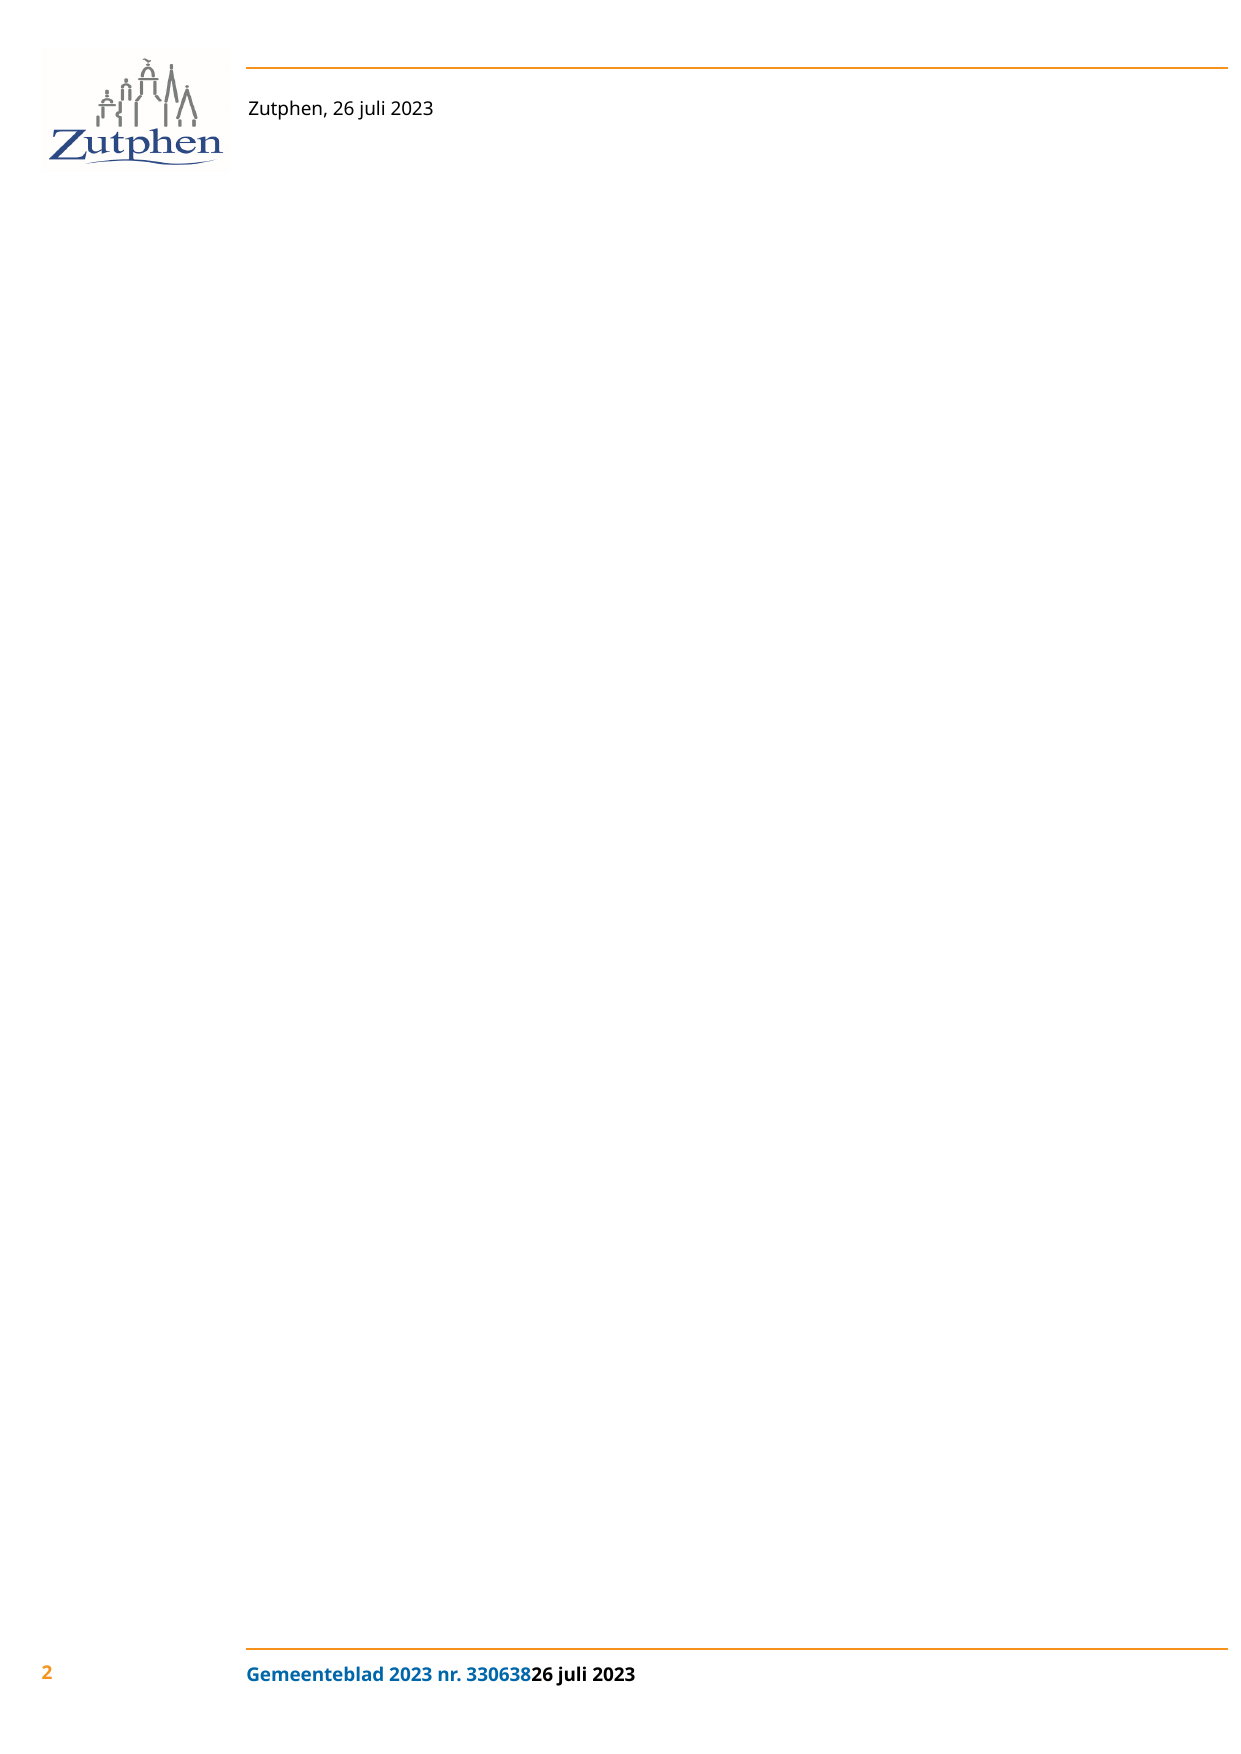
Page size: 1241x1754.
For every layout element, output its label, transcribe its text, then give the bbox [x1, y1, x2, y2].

text Zutphen, 26 juli 2023 [248, 95, 1152, 121]
picture [41, 47, 231, 172]
